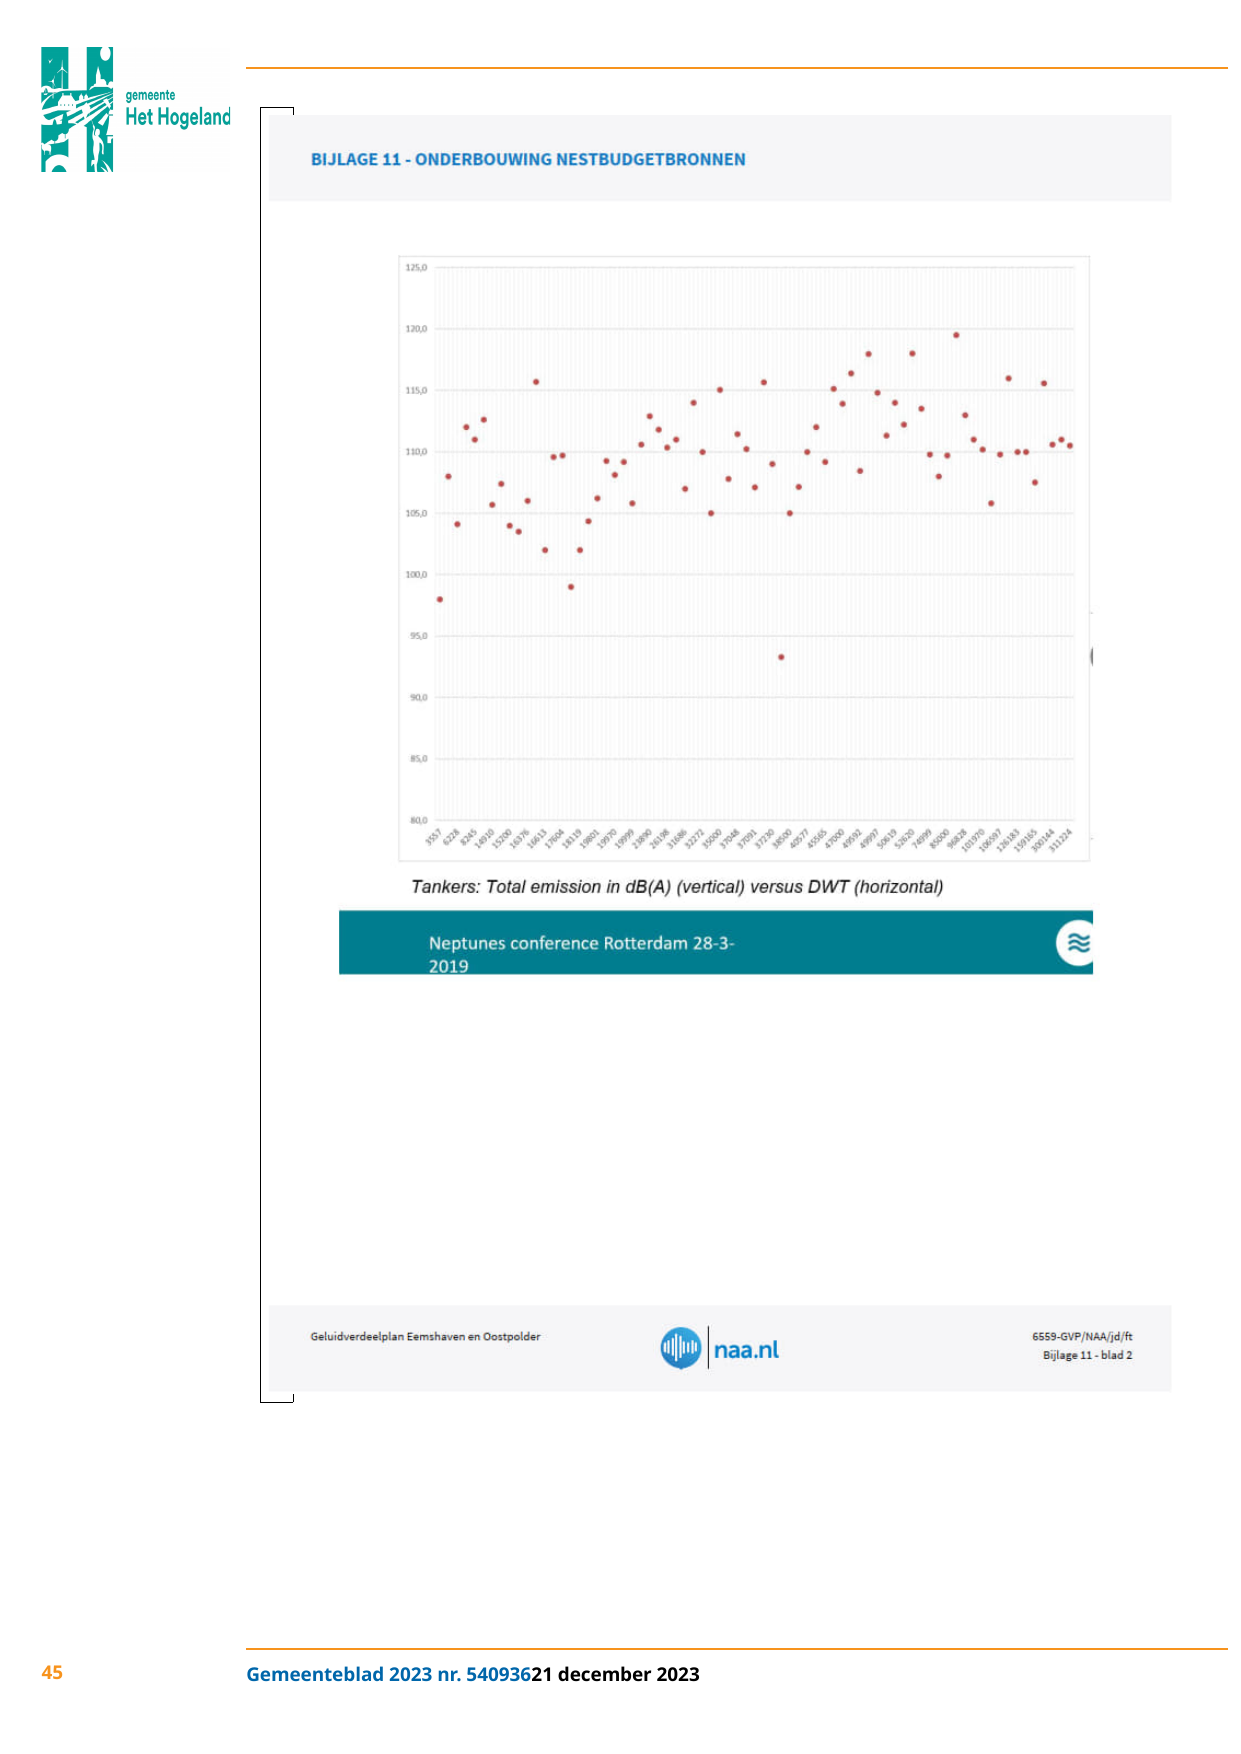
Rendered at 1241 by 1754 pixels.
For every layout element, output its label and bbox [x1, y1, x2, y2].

picture [268, 115, 1173, 1394]
picture [41, 47, 231, 172]
